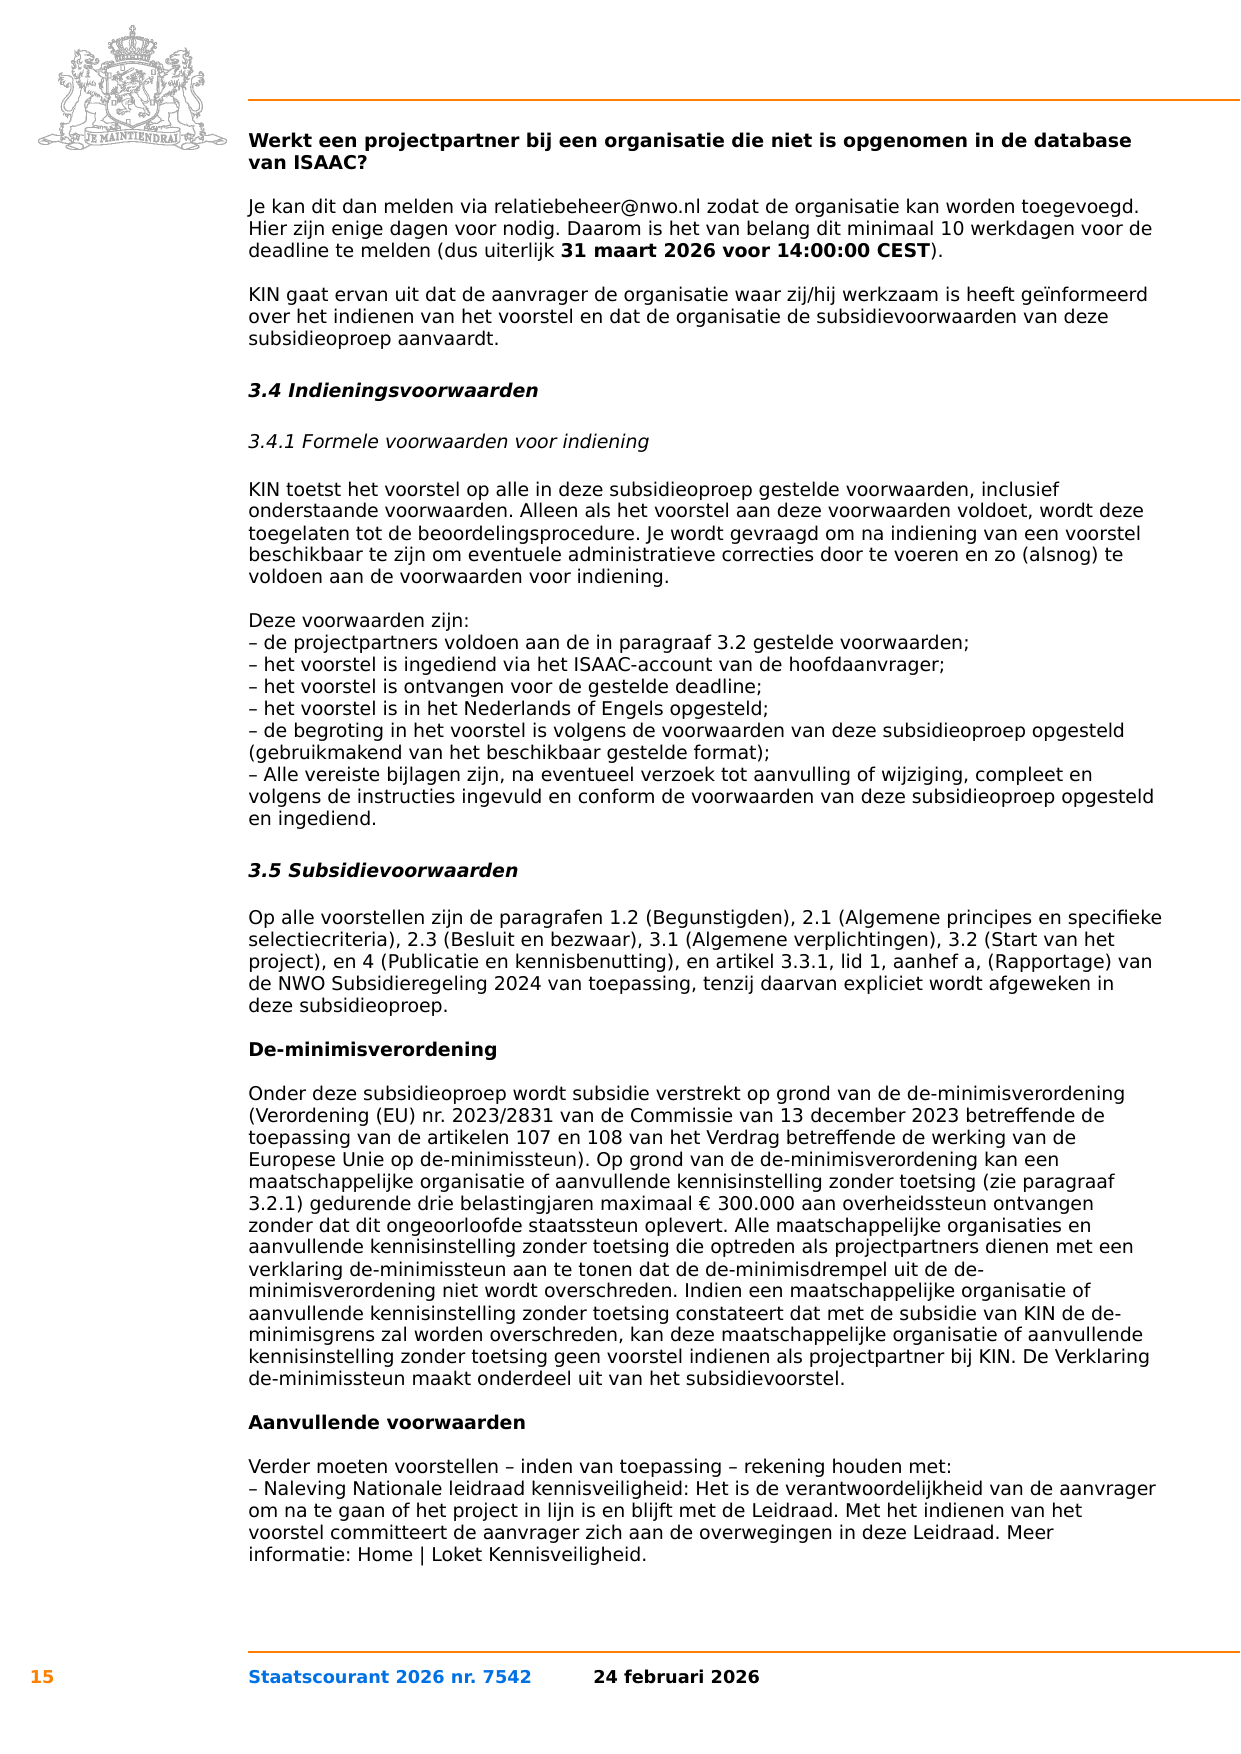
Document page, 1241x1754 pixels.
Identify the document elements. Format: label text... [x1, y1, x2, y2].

subtitle De-minimisverordening [248, 1039, 1163, 1061]
text – het voorstel is in het Nederlands of Engels opgesteld; [248, 698, 1163, 720]
subtitle 3.4 Indieningsvoorwaarden [248, 379, 1163, 401]
text – Alle vereiste bijlagen zijn, na eventueel verzoek tot aanvulling of wijziging, compleet en volgens de instructies ingevuld en conform de voorwaarden van deze subsidieoproep opgesteld en ingediend. [248, 764, 1163, 830]
picture [38, 25, 227, 150]
text KIN gaat ervan uit dat de aanvrager de organisatie waar zij/hij werkzaam is heeft geïnformeerd over het indienen van het voorstel en dat de organisatie de subsidievoorwaarden van deze subsidieoproep aanvaardt. [248, 283, 1163, 349]
text Je kan dit dan melden via relatiebeheer@nwo.nl zodat de organisatie kan worden toegevoegd. Hier zijn enige dagen voor nodig. Daarom is het van belang dit minimaal 10 werkdagen voor de deadline te melden (dus uiterlijk 31 maart 2026 voor 14:00:00 CEST). [248, 196, 1163, 262]
text Onder deze subsidieoproep wordt subsidie verstrekt op grond van de de-minimisverordening (Verordening (EU) nr. 2023/2831 van de Commissie van 13 december 2023 betreffende de toepassing van de artikelen 107 en 108 van het Verdrag betreffende de werking van de Europese Unie op de-minimissteun). Op grond van de de-minimisverordening kan een maatschappelijke organisatie of aanvullende kennisinstelling zonder toetsing (zie paragraaf 3.2.1) gedurende drie belastingjaren maximaal € 300.000 aan overheidssteun ontvangen zonder dat dit ongeoorloofde staatssteun oplevert. Alle maatschappelijke organisaties en aanvullende kennisinstelling zonder toetsing die optreden als projectpartners dienen met een verklaring de-minimissteun aan te tonen dat de de-minimisdrempel uit de de-minimisverordening niet wordt overschreden. Indien een maatschappelijke organisatie of aanvullende kennisinstelling zonder toetsing constateert dat met de subsidie van KIN de de-minimisgrens zal worden overschreden, kan deze maatschappelijke organisatie of aanvullende kennisinstelling zonder toetsing geen voorstel indienen als projectpartner bij KIN. De Verklaring de-minimissteun maakt onderdeel uit van het subsidievoorstel. [248, 1083, 1163, 1390]
text – het voorstel is ingediend via het ISAAC-account van de hoofdaanvrager; [248, 654, 1163, 676]
text Op alle voorstellen zijn de paragrafen 1.2 (Begunstigden), 2.1 (Algemene principes en specifieke selectiecriteria), 2.3 (Besluit en bezwaar), 3.1 (Algemene verplichtingen), 3.2 (Start van het project), en 4 (Publicatie en kennisbenutting), en artikel 3.3.1, lid 1, aanhef a, (Rapportage) van de NWO Subsidieregeling 2024 van toepassing, tenzij daarvan expliciet wordt afgeweken in deze subsidieoproep. [248, 907, 1163, 1017]
subtitle Werkt een projectpartner bij een organisatie die niet is opgenomen in de database van ISAAC? [248, 130, 1163, 174]
subtitle 3.5 Subsidievoorwaarden [248, 860, 1163, 882]
subtitle 3.4.1 Formele voorwaarden voor indiening [248, 431, 1163, 453]
text Deze voorwaarden zijn: [248, 610, 1163, 632]
text KIN toetst het voorstel op alle in deze subsidieoproep gestelde voorwaarden, inclusief onderstaande voorwaarden. Alleen als het voorstel aan deze voorwaarden voldoet, wordt deze toegelaten tot de beoordelingsprocedure. Je wordt gevraagd om na indiening van een voorstel beschikbaar te zijn om eventuele administratieve correcties door te voeren en zo (alsnog) te voldoen aan de voorwaarden voor indiening. [248, 478, 1163, 588]
text – de begroting in het voorstel is volgens de voorwaarden van deze subsidieoproep opgesteld (gebruikmakend van het beschikbaar gestelde format); [248, 720, 1163, 764]
text – Naleving Nationale leidraad kennisveiligheid: Het is de verantwoordelijkheid van de aanvrager om na te gaan of het project in lijn is en blijft met de Leidraad. Met het indienen van het voorstel committeert de aanvrager zich aan de overwegingen in deze Leidraad. Meer informatie: Home | Loket Kennisveiligheid. [248, 1478, 1163, 1566]
text – de projectpartners voldoen aan de in paragraaf 3.2 gestelde voorwaarden; [248, 632, 1163, 654]
subtitle Aanvullende voorwaarden [248, 1412, 1163, 1434]
text Verder moeten voorstellen – inden van toepassing – rekening houden met: [248, 1456, 1163, 1478]
text – het voorstel is ontvangen voor de gestelde deadline; [248, 676, 1163, 698]
